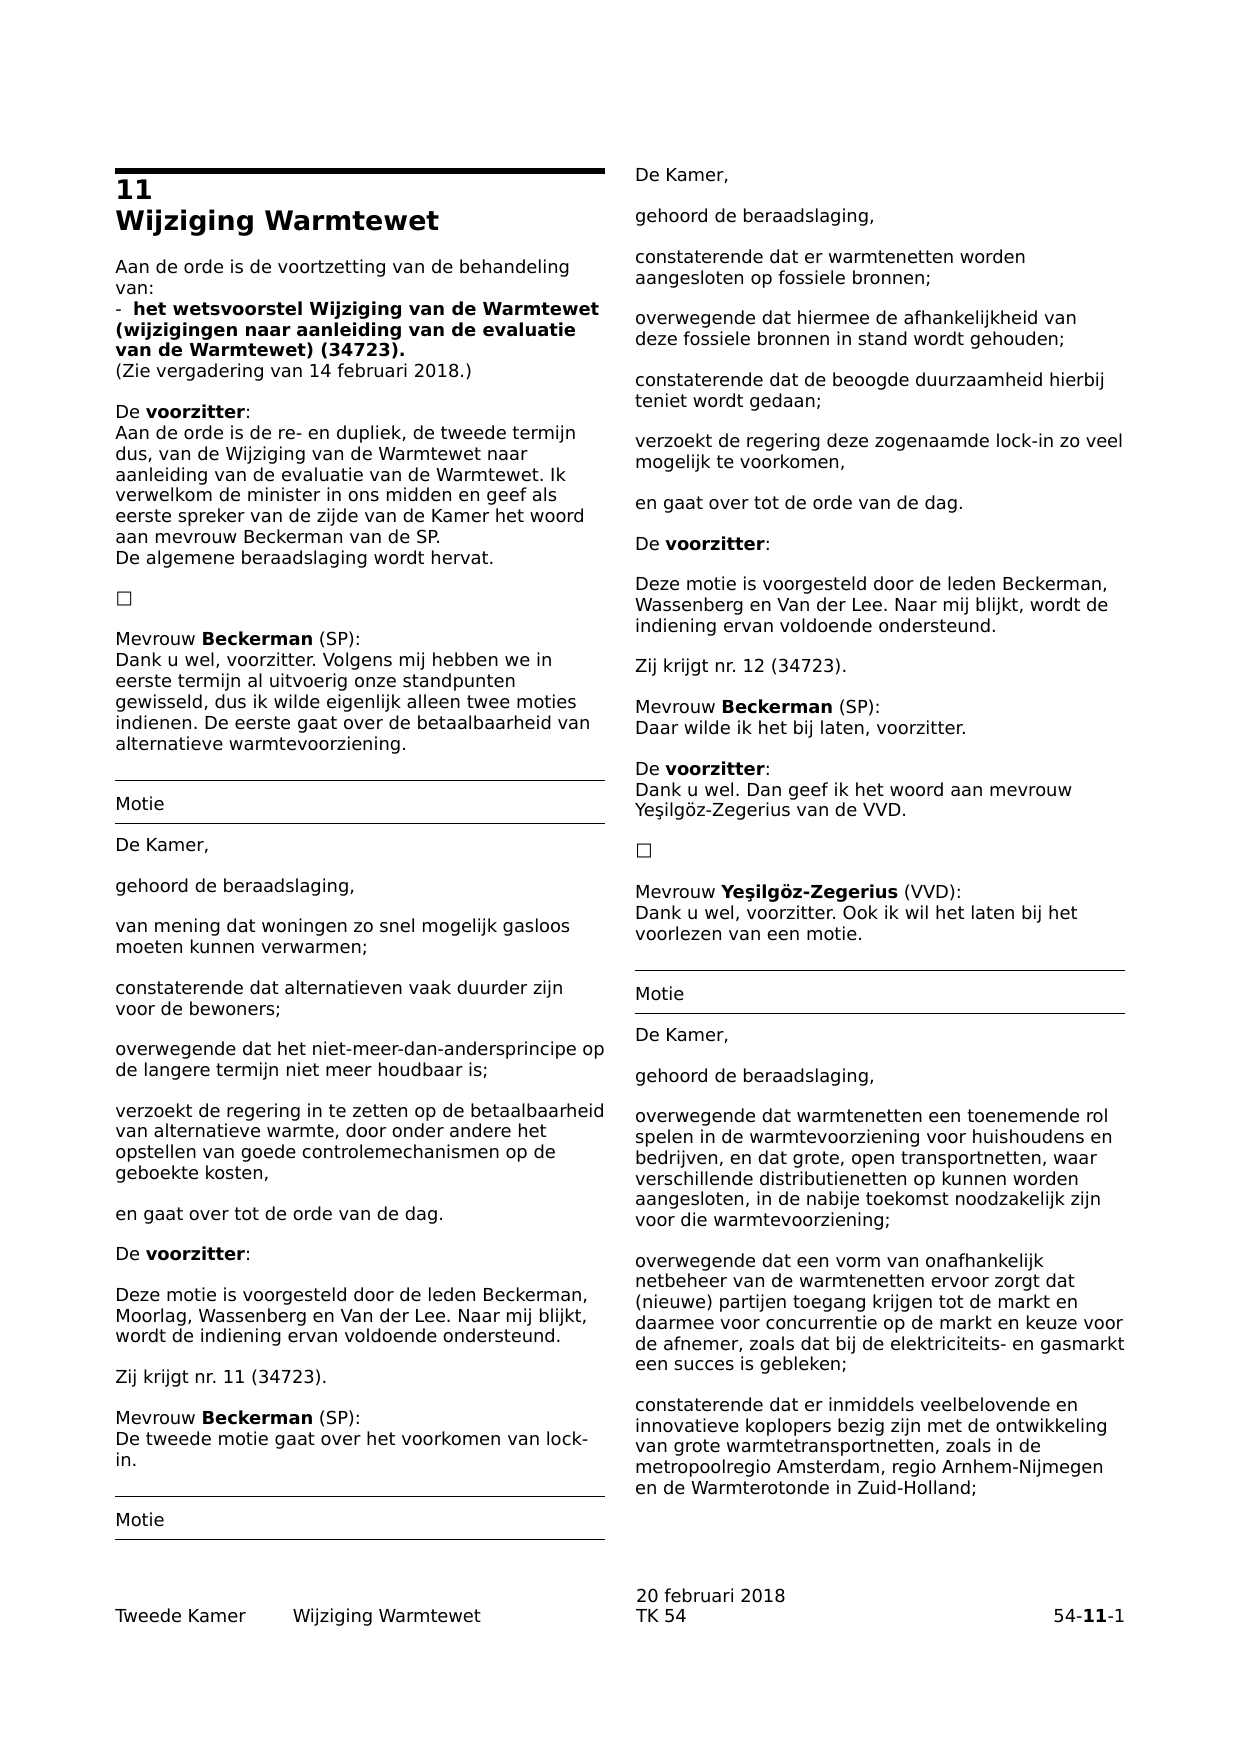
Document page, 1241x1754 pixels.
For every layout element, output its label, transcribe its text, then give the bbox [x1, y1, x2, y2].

text en gaat over tot de orde van de dag. [115, 1203, 605, 1224]
text Deze motie is voorgesteld door de leden Beckerman, Moorlag, Wassenberg en Van der Lee. Naar mij blijkt, wordt de indiening ervan voldoende ondersteund. [115, 1285, 605, 1347]
text ⬜ [635, 841, 1125, 862]
text Dank u wel, voorzitter. Ook ik wil het laten bij het voorlezen van een motie. [635, 902, 1125, 944]
text overwegende dat hiermee de afhankelijkheid van deze fossiele bronnen in stand wordt gehouden; [635, 308, 1125, 350]
text Deze motie is voorgesteld door de leden Beckerman, Wassenberg en Van der Lee. Naar mij blijkt, wordt de indiening ervan voldoende ondersteund. [635, 574, 1125, 636]
text overwegende dat het niet-meer-dan-andersprincipe op de langere termijn niet meer houdbaar is; [115, 1039, 605, 1081]
text De voorzitter: [635, 758, 1125, 779]
text Dank u wel. Dan geef ik het woord aan mevrouw Yeşilgöz-Zegerius van de VVD. [635, 779, 1125, 821]
text Mevrouw Yeşilgöz-Zegerius (VVD): [635, 882, 1125, 902]
text Motie [635, 984, 1125, 1005]
text ⬜ [115, 588, 605, 609]
text (Zie vergadering van 14 februari 2018.) [115, 361, 605, 382]
text De Kamer, [635, 165, 1125, 186]
text De algemene beraadslaging wordt hervat. [115, 548, 605, 568]
list het wetsvoorstel Wijziging van de Warmtewet (wijzigingen naar aanleiding van de evaluatie van de Warmtewet) (34723). [115, 298, 605, 361]
text Mevrouw Beckerman (SP): [635, 697, 1125, 718]
text Zij krijgt nr. 12 (34723). [635, 656, 1125, 677]
text overwegende dat warmtenetten een toenemende rol spelen in de warmtevoorziening voor huishoudens en bedrijven, en dat grote, open transportnetten, waar verschillende distributienetten op kunnen worden aangesloten, in de nabije toekomst noodzakelijk zijn voor die warmtevoorziening; [635, 1106, 1125, 1231]
text gehoord de beraadslaging, [635, 1065, 1125, 1086]
text Daar wilde ik het bij laten, voorzitter. [635, 718, 1125, 738]
text De voorzitter: [115, 402, 605, 423]
text verzoekt de regering deze zogenaamde lock-in zo veel mogelijk te voorkomen, [635, 431, 1125, 473]
text Mevrouw Beckerman (SP): [115, 629, 605, 650]
text Dank u wel, voorzitter. Volgens mij hebben we in eerste termijn al uitvoerig onze standpunten gewisseld, dus ik wilde eigenlijk alleen twee moties indienen. De eerste gaat over de betaalbaarheid van alternatieve warmtevoorziening. [115, 650, 605, 754]
text De Kamer, [115, 835, 605, 855]
text gehoord de beraadslaging, [115, 875, 605, 896]
text De voorzitter: [115, 1244, 605, 1265]
text verzoekt de regering in te zetten op de betaalbaarheid van alternatieve warmte, door onder andere het opstellen van goede controlemechanismen op de geboekte kosten, [115, 1101, 605, 1183]
text gehoord de beraadslaging, [635, 206, 1125, 227]
text De tweede motie gaat over het voorkomen van lock-in. [115, 1428, 605, 1470]
text constaterende dat er inmiddels veelbelovende en innovatieve koplopers bezig zijn met de ontwikkeling van grote warmtetransportnetten, zoals in de metropoolregio Amsterdam, regio Arnhem-Nijmegen en de Warmterotonde in Zuid-Holland; [635, 1395, 1125, 1498]
text Motie [115, 794, 605, 815]
text Aan de orde is de re- en dupliek, de tweede termijn dus, van de Wijziging van de Warmtewet naar aanleiding van de evaluatie van de Warmtewet. Ik verwelkom de minister in ons midden en geef als eerste spreker van de zijde van de Kamer het woord aan mevrouw Beckerman van de SP. [115, 423, 605, 548]
text Mevrouw Beckerman (SP): [115, 1408, 605, 1428]
text van mening dat woningen zo snel mogelijk gasloos moeten kunnen verwarmen; [115, 916, 605, 958]
text constaterende dat de beoogde duurzaamheid hierbij teniet wordt gedaan; [635, 370, 1125, 411]
text en gaat over tot de orde van de dag. [635, 493, 1125, 513]
text De Kamer, [635, 1025, 1125, 1045]
text overwegende dat een vorm van onafhankelijk netbeheer van de warmtenetten ervoor zorgt dat (nieuwe) partijen toegang krijgen tot de markt en daarmee voor concurrentie op de markt en keuze voor de afnemer, zoals dat bij de elektriciteits- en gasmarkt een succes is gebleken; [635, 1251, 1125, 1375]
text De voorzitter: [635, 533, 1125, 554]
text Zij krijgt nr. 11 (34723). [115, 1367, 605, 1388]
text constaterende dat alternatieven vaak duurder zijn voor de bewoners; [115, 978, 605, 1019]
text Motie [115, 1510, 605, 1531]
text constaterende dat er warmtenetten worden aangesloten op fossiele bronnen; [635, 247, 1125, 288]
text Aan de orde is de voortzetting van de behandeling van: [115, 257, 605, 298]
title 11 Wijziging Warmtewet [115, 174, 605, 237]
